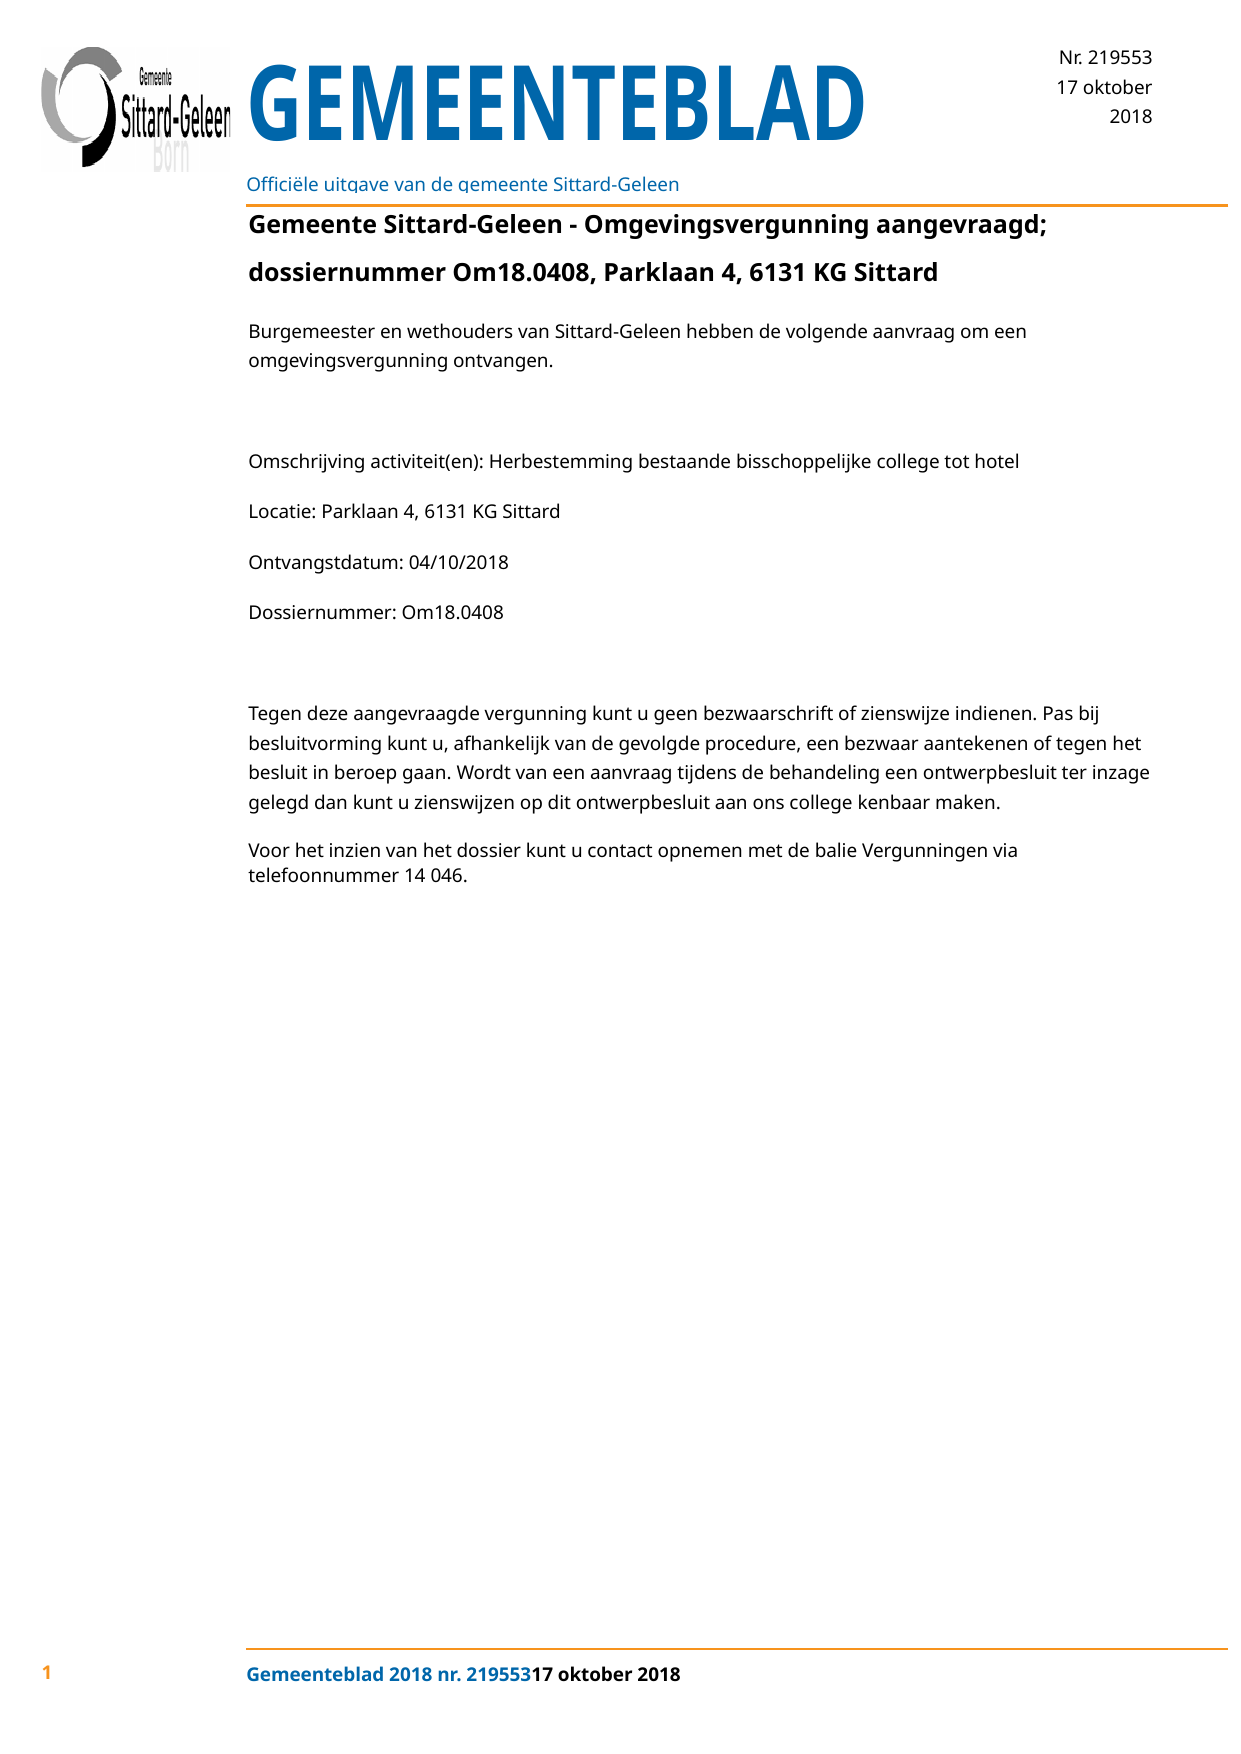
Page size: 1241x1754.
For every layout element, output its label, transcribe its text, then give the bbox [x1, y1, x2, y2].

text Tegen deze aangevraagde vergunning kunt u geen bezwaarschrift of zienswijze indienen. Pas bij besluitvorming kunt u, afhankelijk van de gevolgde procedure, een bezwaar aantekenen of tegen het besluit in beroep gaan. Wordt van een aanvraag tijdens de behandeling een ontwerpbesluit ter inzage gelegd dan kunt u zienswijzen op dit ontwerpbesluit aan ons college kenbaar maken. [248, 700, 1152, 815]
text Ontvangstdatum: 04/10/2018 [248, 549, 1152, 575]
text Omschrijving activiteit(en): Herbestemming bestaande bisschoppelijke college tot hotel [248, 448, 1152, 474]
picture [41, 47, 231, 172]
text Locatie: Parklaan 4, 6131 KG Sittard [248, 499, 1152, 524]
text Voor het inzien van het dossier kunt u contact opnemen met de balie Vergunningen via telefoonnummer 14 046. [248, 837, 1152, 888]
text Dossiernummer: Om18.0408 [248, 599, 1152, 625]
text Burgemeester en wethouders van Sittard-Geleen hebben de volgende aanvraag om een omgevingsvergunning ontvangen. [248, 318, 1152, 373]
text Gemeente Sittard-Geleen - Omgevingsvergunning aangevraagd; dossiernummer Om18.0408, Parklaan 4, 6131 KG Sittard [248, 207, 1152, 288]
